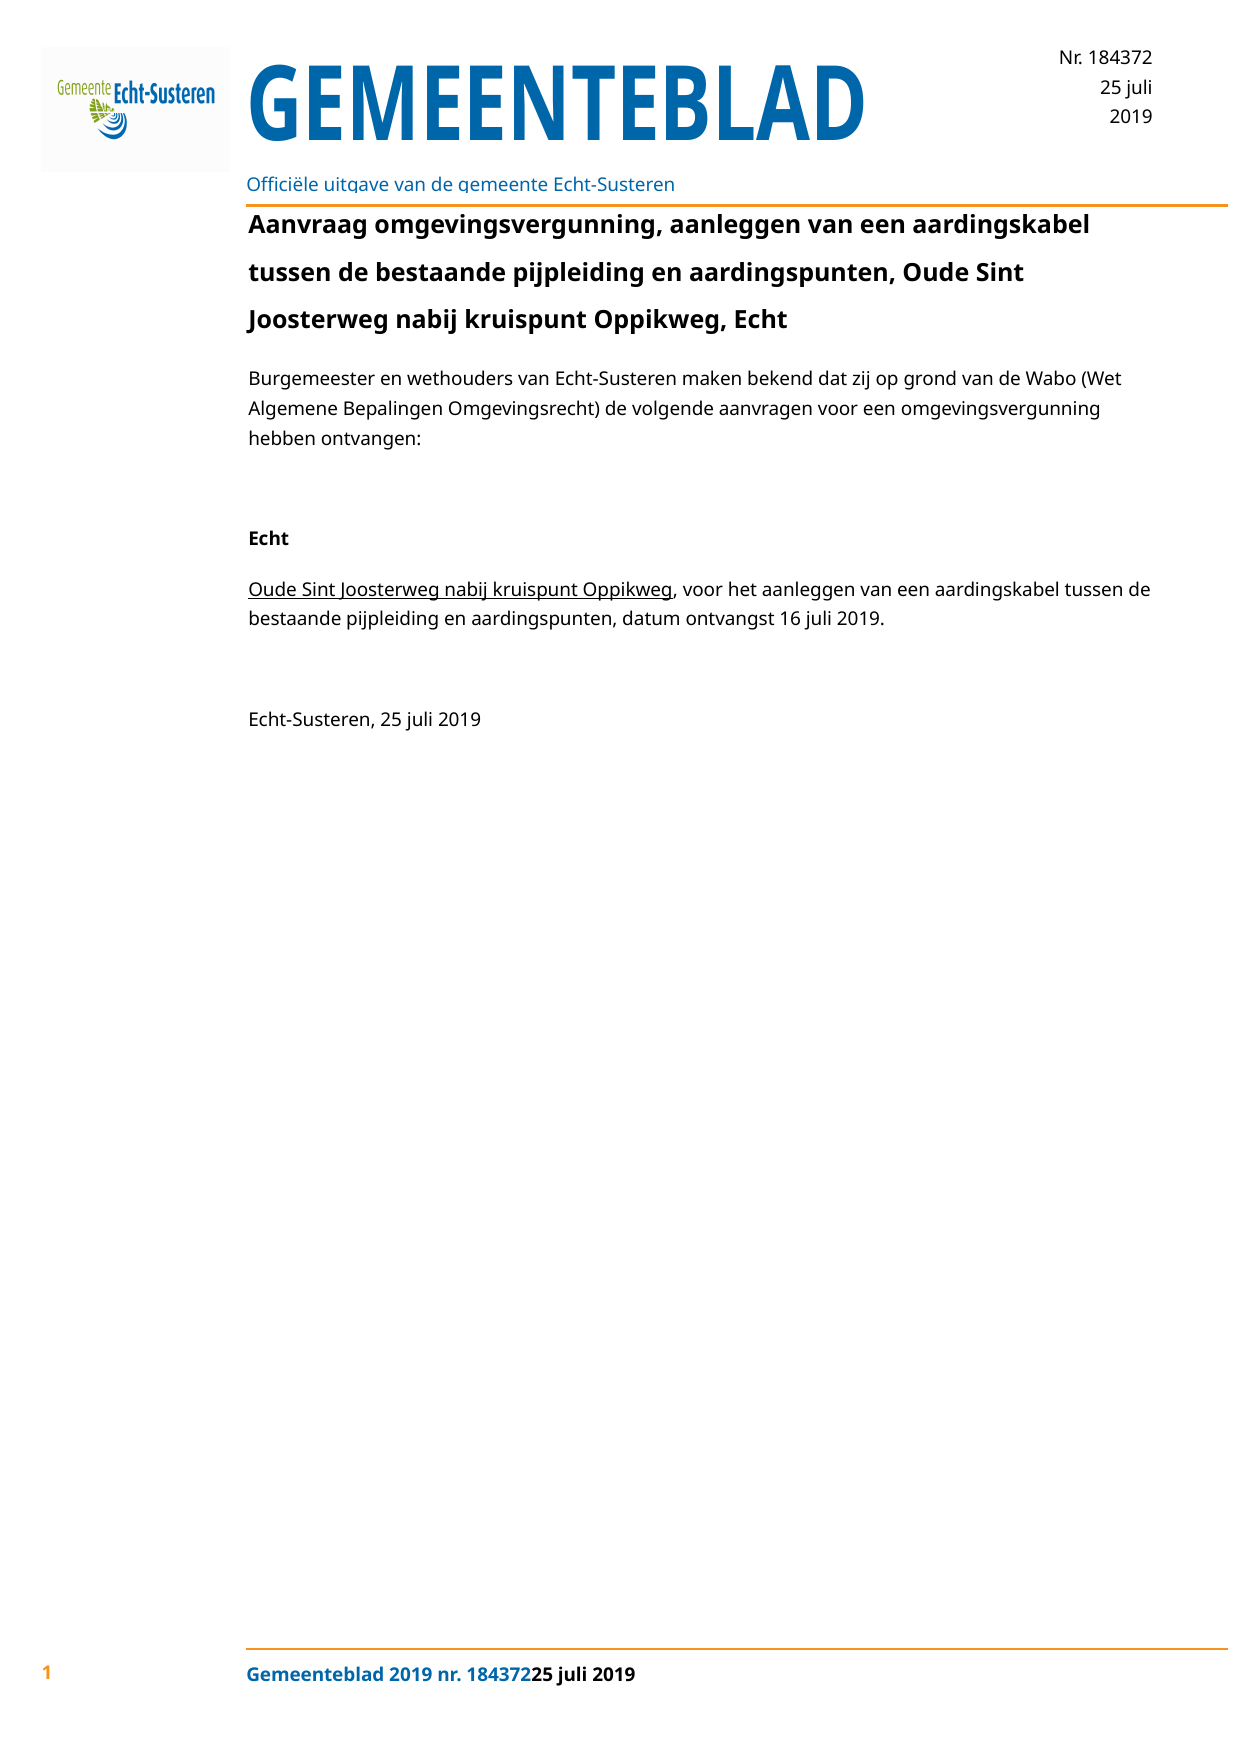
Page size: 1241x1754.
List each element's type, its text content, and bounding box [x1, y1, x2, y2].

text Aanvraag omgevingsvergunning, aanleggen van een aardingskabel tussen de bestaande pijpleiding en aardingspunten, Oude Sint Joosterweg nabij kruispunt Oppikweg, Echt [248, 207, 1152, 336]
text Oude Sint Joosterweg nabij kruispunt Oppikweg, voor het aanleggen van een aardingskabel tussen de bestaande pijpleiding en aardingspunten, datum ontvangst 16 juli 2019. [248, 576, 1152, 631]
text Echt-Susteren, 25 juli 2019 [248, 706, 1152, 732]
text Burgemeester en wethouders van Echt-Susteren maken bekend dat zij op grond van de Wabo (Wet Algemene Bepalingen Omgevingsrecht) de volgende aanvragen voor een omgevingsvergunning hebben ontvangen: [248, 366, 1152, 450]
text Echt [248, 526, 1152, 551]
picture [41, 47, 231, 172]
